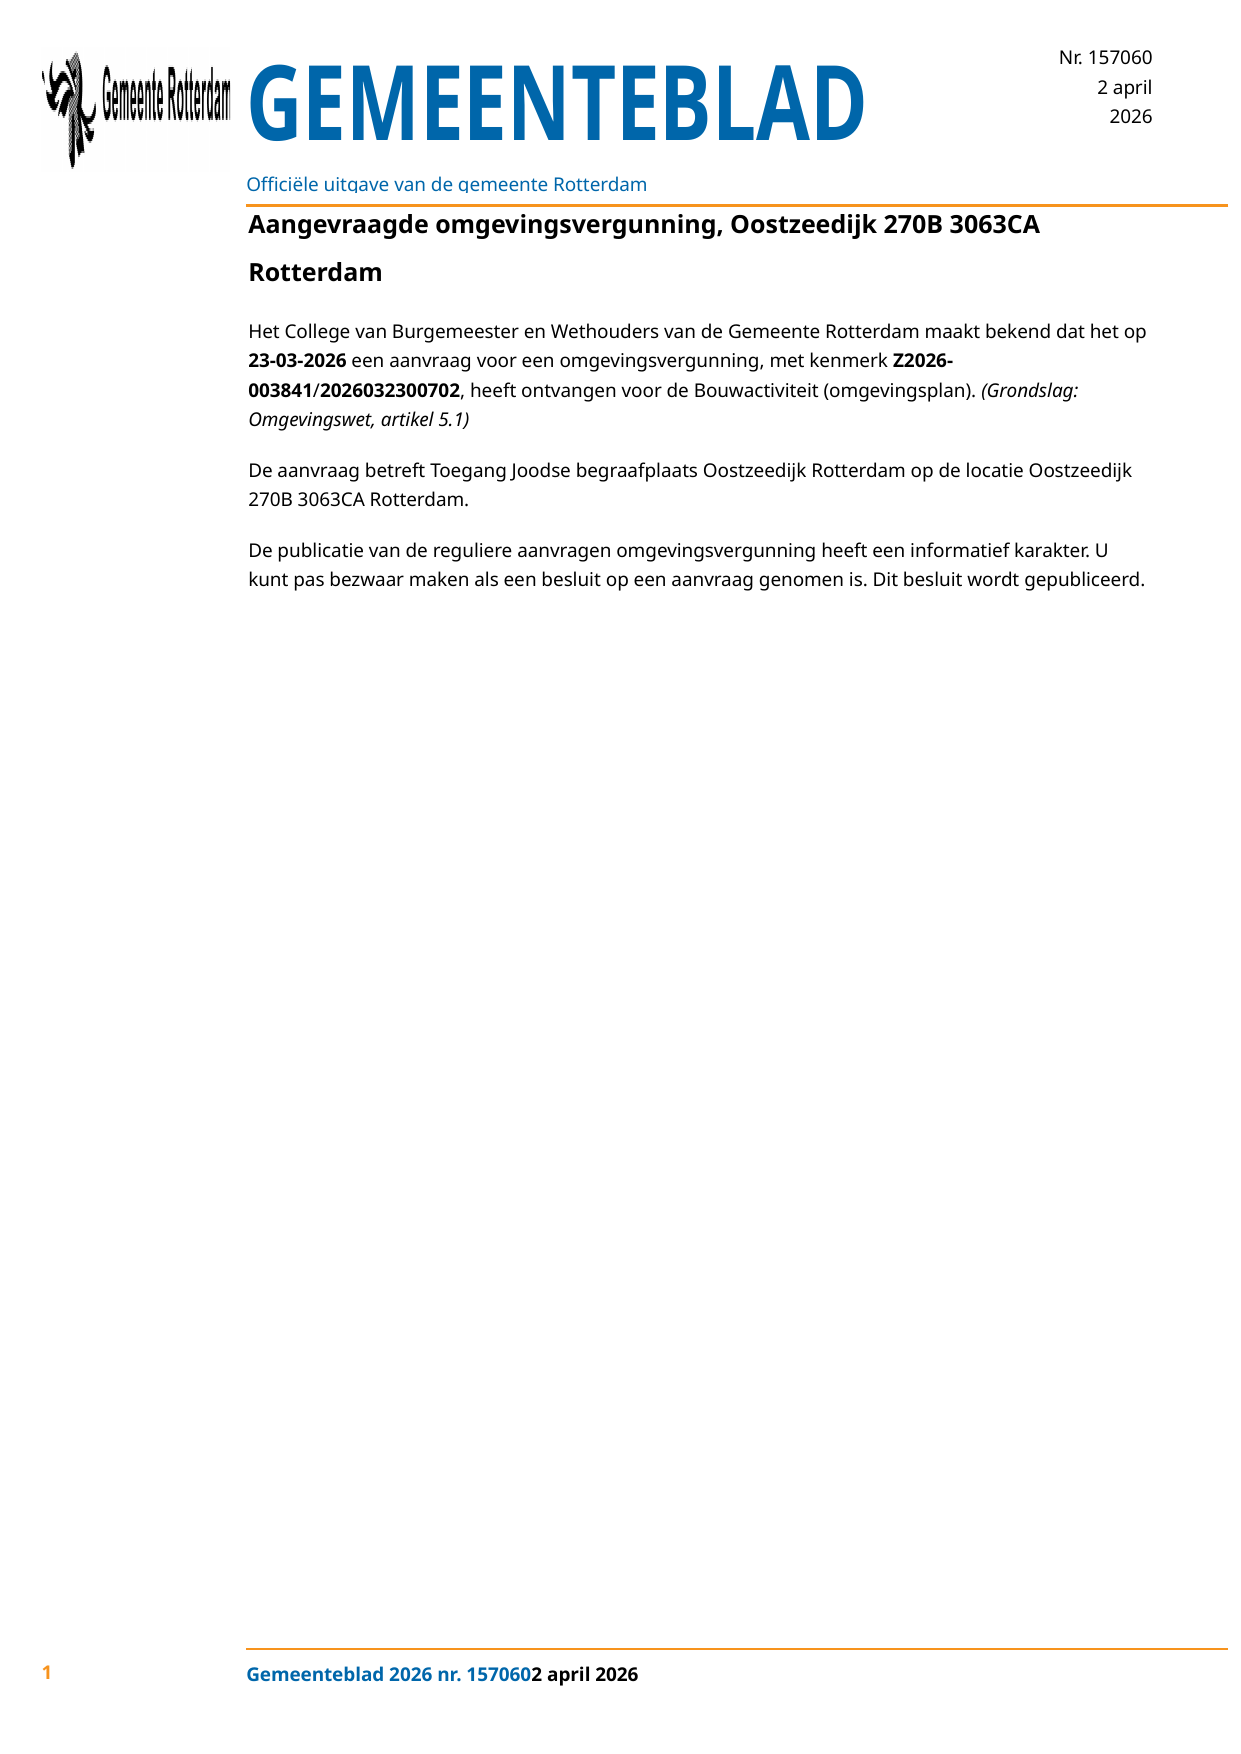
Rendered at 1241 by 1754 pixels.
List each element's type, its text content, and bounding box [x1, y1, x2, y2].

text De publicatie van de reguliere aanvragen omgevingsvergunning heeft een informatief karakter. U kunt pas bezwaar maken als een besluit op een aanvraag genomen is. Dit besluit wordt gepubliceerd. [248, 537, 1152, 592]
text Aangevraagde omgevingsvergunning, Oostzeedijk 270B 3063CA Rotterdam [248, 207, 1152, 288]
text De aanvraag betreft Toegang Joodse begraafplaats Oostzeedijk Rotterdam op de locatie Oostzeedijk 270B 3063CA Rotterdam. [248, 457, 1152, 512]
text Het College van Burgemeester en Wethouders van de Gemeente Rotterdam maakt bekend dat het op 23-03-2026 een aanvraag voor een omgevingsvergunning, met kenmerk Z2026-003841/2026032300702, heeft ontvangen voor de Bouwactiviteit (omgevingsplan). (Grondslag: Omgevingswet, artikel 5.1) [248, 318, 1152, 432]
picture [41, 47, 231, 172]
